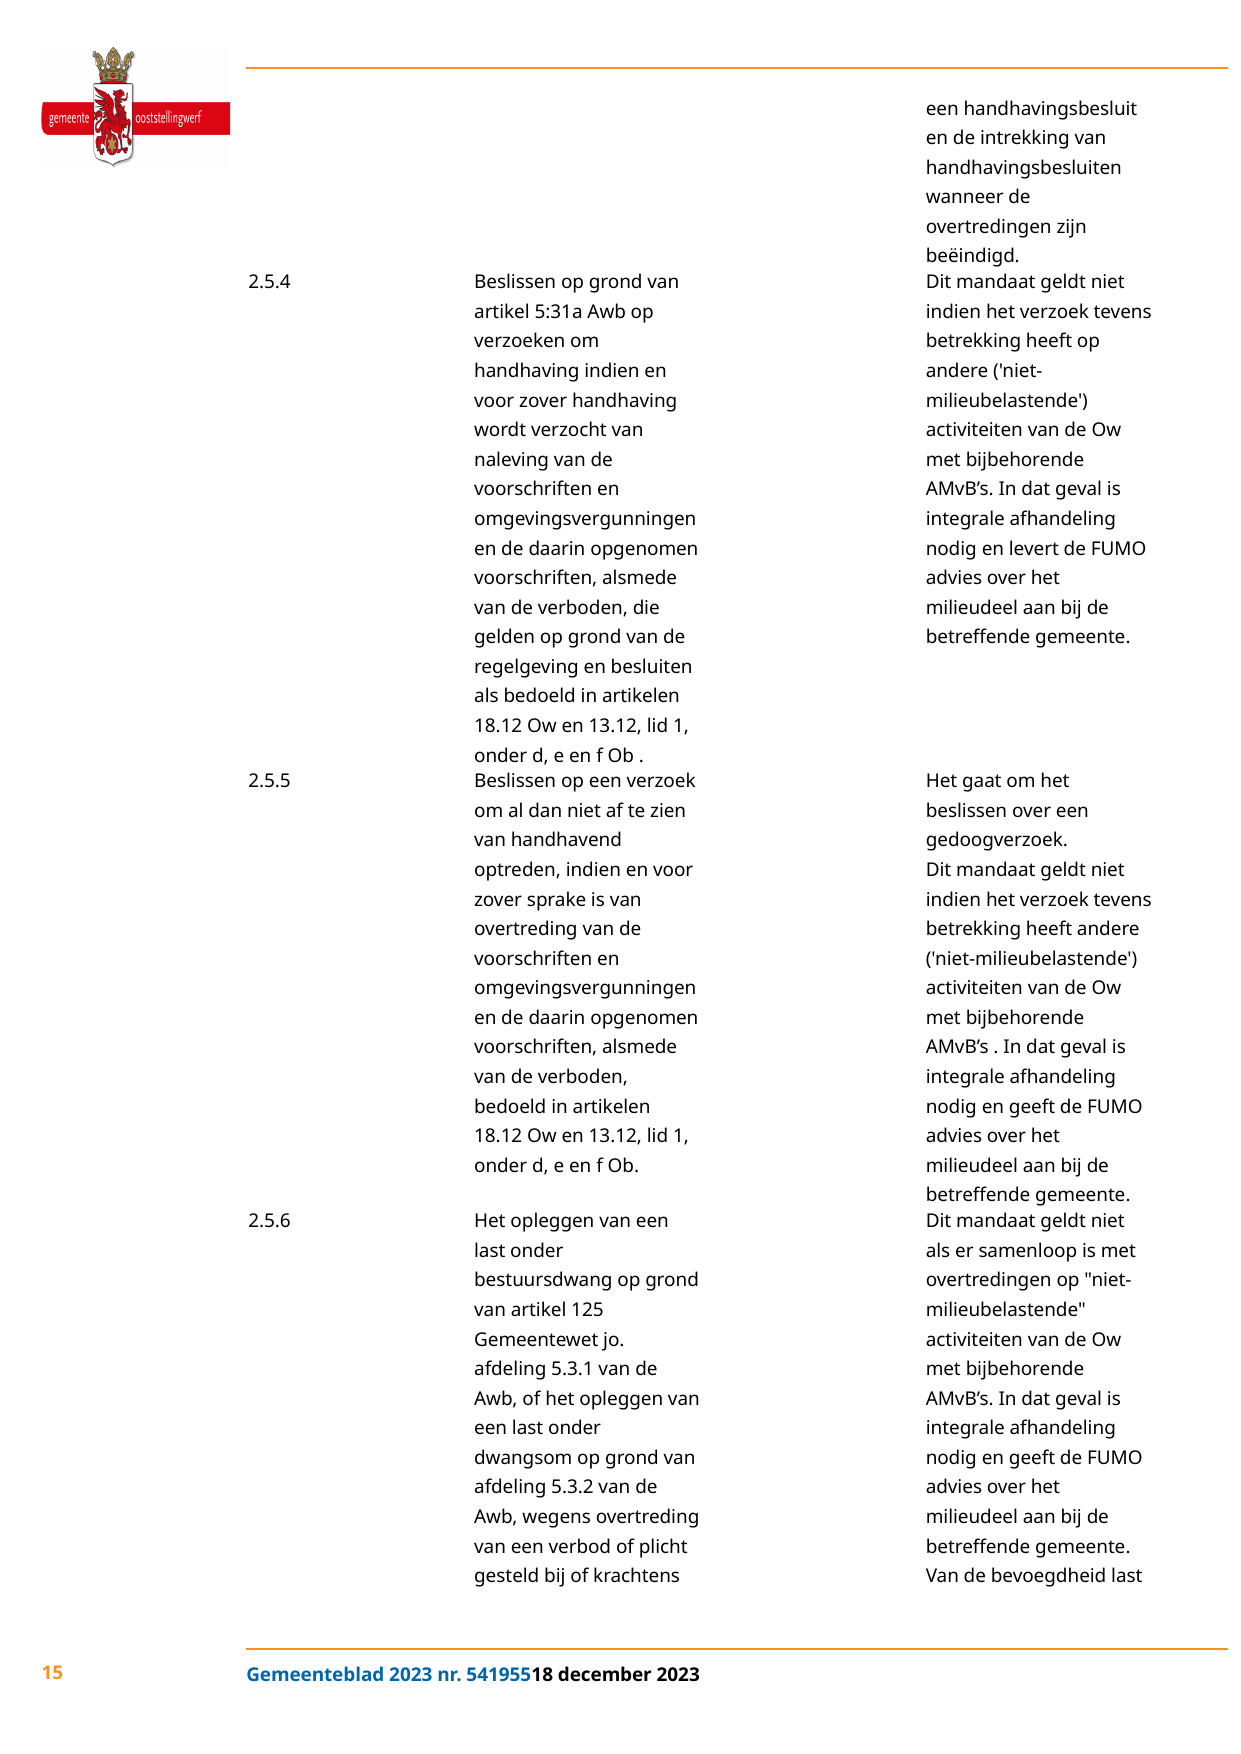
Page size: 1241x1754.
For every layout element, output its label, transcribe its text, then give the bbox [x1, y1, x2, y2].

table_cell Beslissen op een verzoek om al dan niet af te zien van handhavend optreden, indien en voor zover sprake is van overtreding van de voorschriften en omgevingsvergunningen en de daarin opgenomen voorschriften, alsmede van de verboden, bedoeld in artikelen 18.12 Ow en 13.12, lid 1, onder d, e en f Ob. [474, 768, 700, 1207]
table_cell 2.5.6 [248, 1208, 474, 1588]
table_cell 2.5.4 [248, 269, 474, 767]
table_cell Dit mandaat geldt niet indien het verzoek tevens betrekking heeft op andere ('niet-milieubelastende') activiteiten van de Ow met bijbehorende AMvB’s. In dat geval is integrale afhandeling nodig en levert de FUMO advies over het milieudeel aan bij de betreffende gemeente. [926, 269, 1152, 767]
table_cell een handhavingsbesluit en de intrekking van handhavingsbesluiten wanneer de overtredingen zijn beëindigd. [926, 95, 1152, 268]
table_cell 2.5.5 [248, 768, 474, 1207]
table_cell [700, 95, 926, 268]
table_cell [474, 95, 700, 268]
picture [41, 47, 231, 172]
table_cell [700, 1208, 926, 1588]
table_cell [248, 95, 474, 268]
table_cell [700, 269, 926, 767]
table_cell Het opleggen van een last onder bestuursdwang op grond van artikel 125 Gemeentewet jo. afdeling 5.3.1 van de Awb, of het opleggen van een last onder dwangsom op grond van afdeling 5.3.2 van de Awb, wegens overtreding van een verbod of plicht gesteld bij of krachtens [474, 1208, 700, 1588]
table_cell Beslissen op grond van artikel 5:31a Awb op verzoeken om handhaving indien en voor zover handhaving wordt verzocht van naleving van de voorschriften en omgevingsvergunningen en de daarin opgenomen voorschriften, alsmede van de verboden, die gelden op grond van de regelgeving en besluiten als bedoeld in artikelen 18.12 Ow en 13.12, lid 1, onder d, e en f Ob . [474, 269, 700, 767]
table_cell Het gaat om het beslissen over een gedoogverzoek. Dit mandaat geldt niet indien het verzoek tevens betrekking heeft andere ('niet-milieubelastende') activiteiten van de Ow met bijbehorende AMvB’s . In dat geval is integrale afhandeling nodig en geeft de FUMO advies over het milieudeel aan bij de betreffende gemeente. [926, 768, 1152, 1207]
table_cell Dit mandaat geldt niet als er samenloop is met overtredingen op "niet-milieubelastende" activiteiten van de Ow met bijbehorende AMvB’s. In dat geval is integrale afhandeling nodig en geeft de FUMO advies over het milieudeel aan bij de betreffende gemeente. Van de bevoegdheid last [926, 1208, 1152, 1588]
table_cell [700, 768, 926, 1207]
